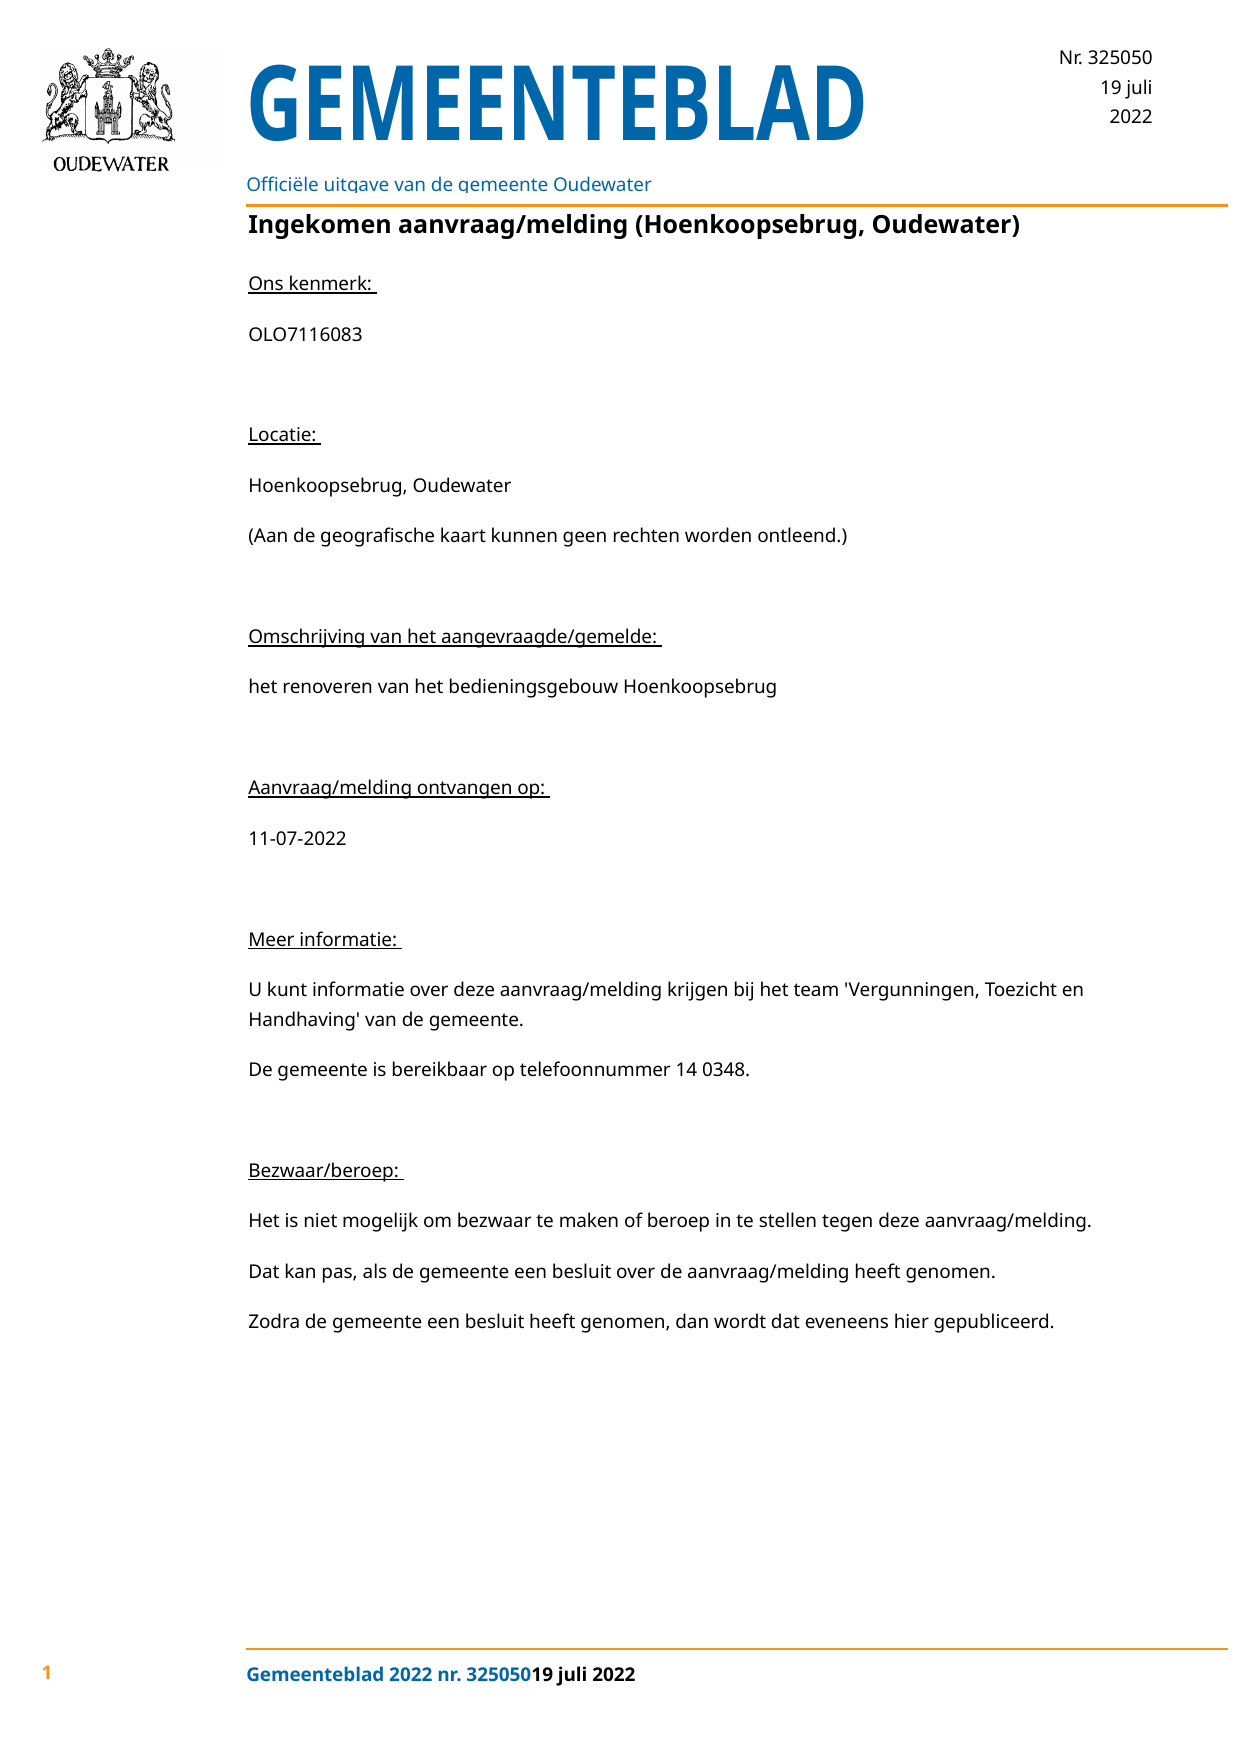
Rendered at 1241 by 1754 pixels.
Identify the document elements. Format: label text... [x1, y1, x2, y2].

text Ingekomen aanvraag/melding (Hoenkoopsebrug, Oudewater) [248, 207, 1152, 241]
text 11-07-2022 [248, 825, 1152, 851]
text Omschrijving van het aangevraagde/gemelde: [248, 623, 1152, 649]
text Het is niet mogelijk om bezwaar te maken of beroep in te stellen tegen deze aanvraag/melding. [248, 1207, 1152, 1233]
text (Aan de geografische kaart kunnen geen rechten worden ontleend.) [248, 522, 1152, 548]
picture [41, 47, 231, 172]
text De gemeente is bereikbaar op telefoonnummer 14 0348. [248, 1056, 1152, 1082]
text Dat kan pas, als de gemeente een besluit over de aanvraag/melding heeft genomen. [248, 1258, 1152, 1283]
text Hoenkoopsebrug, Oudewater [248, 472, 1152, 498]
text Locatie: [248, 422, 1152, 447]
text Aanvraag/melding ontvangen op: [248, 774, 1152, 800]
text Bezwaar/beroep: [248, 1157, 1152, 1183]
text Ons kenmerk: [248, 270, 1152, 296]
text Zodra de gemeente een besluit heeft genomen, dan wordt dat eveneens hier gepubliceerd. [248, 1308, 1152, 1334]
text het renoveren van het bedieningsgebouw Hoenkoopsebrug [248, 674, 1152, 699]
text Meer informatie: [248, 926, 1152, 951]
text OLO7116083 [248, 321, 1152, 346]
text U kunt informatie over deze aanvraag/melding krijgen bij het team 'Vergunningen, Toezicht en Handhaving' van de gemeente. [248, 976, 1152, 1031]
